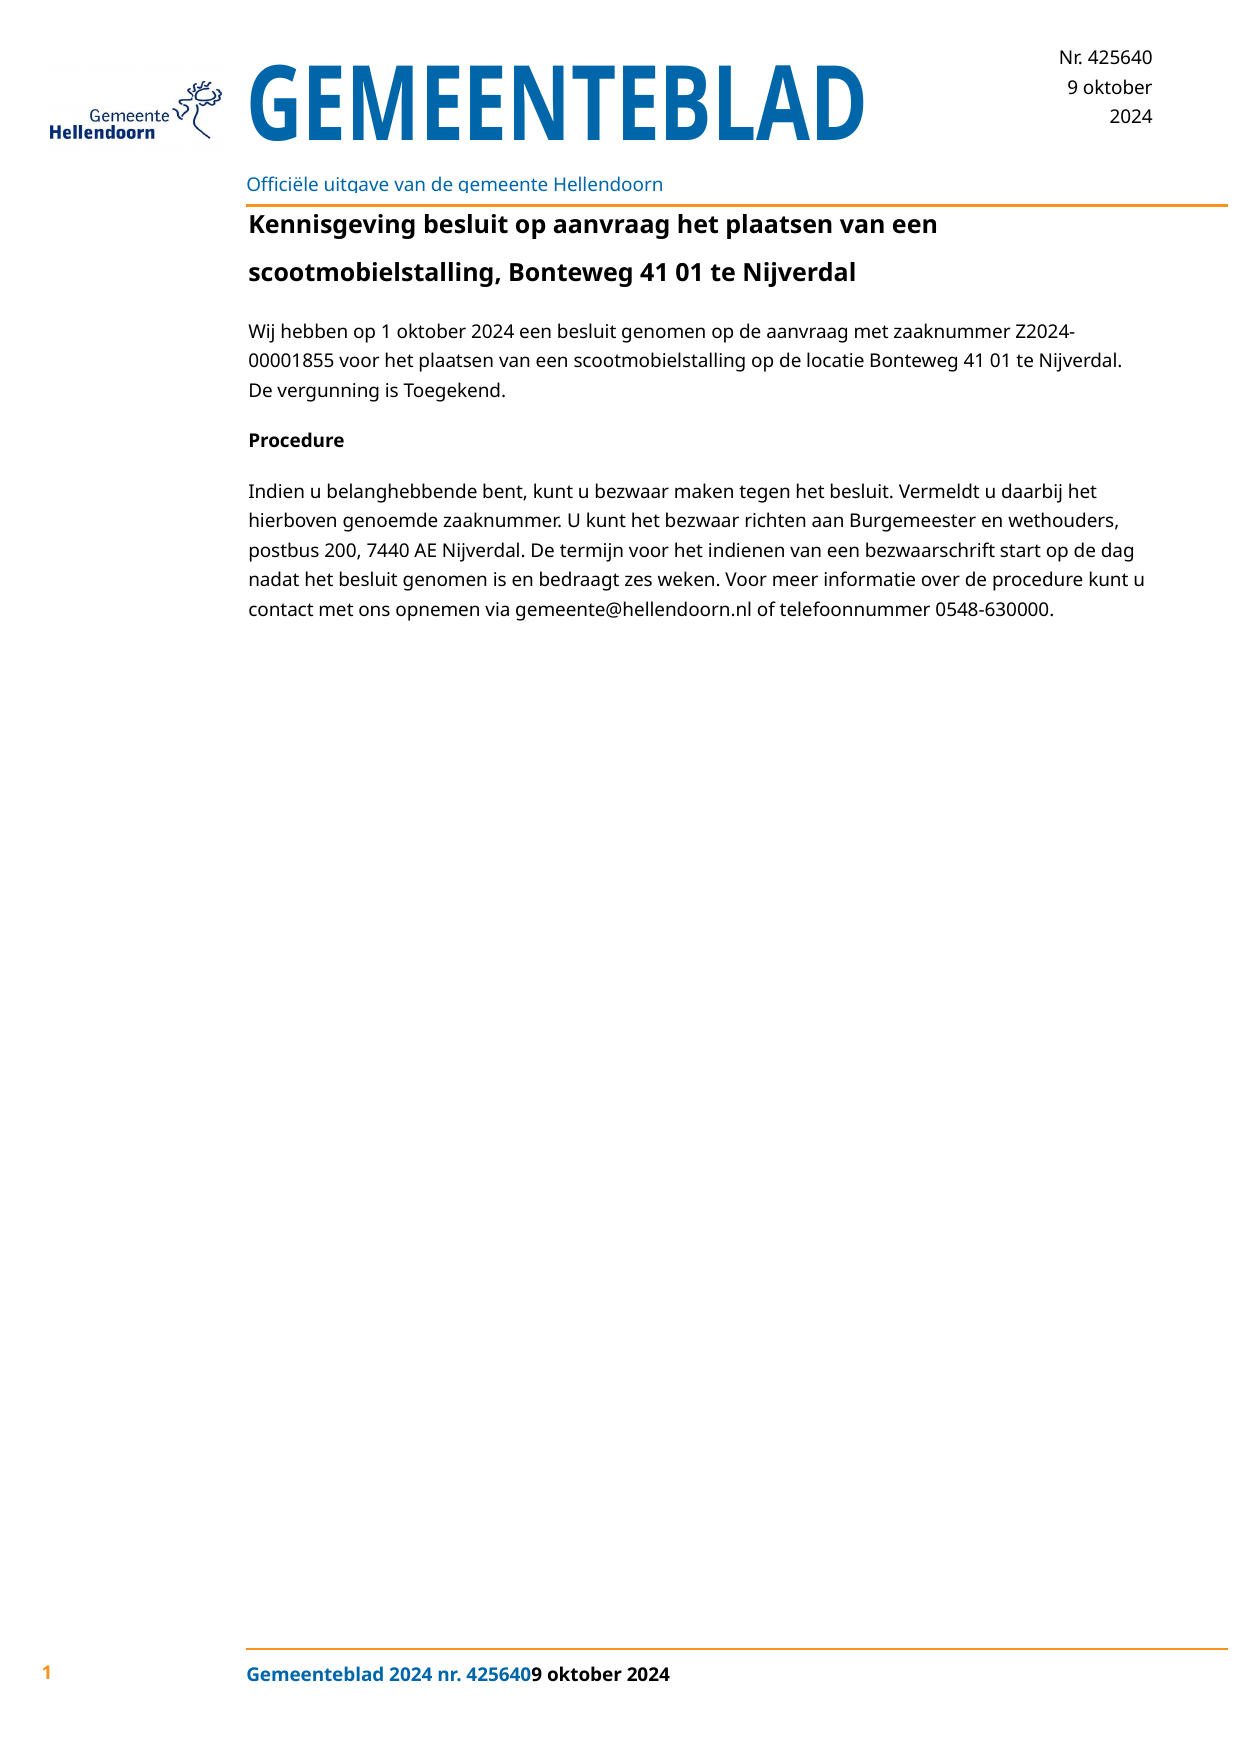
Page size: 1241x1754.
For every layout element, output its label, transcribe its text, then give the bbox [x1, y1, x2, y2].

picture [41, 47, 231, 172]
text Kennisgeving besluit op aanvraag het plaatsen van een scootmobielstalling, Bonteweg 41 01 te Nijverdal [248, 207, 1152, 288]
text Wij hebben op 1 oktober 2024 een besluit genomen op de aanvraag met zaaknummer Z2024-00001855 voor het plaatsen van een scootmobielstalling op de locatie Bonteweg 41 01 te Nijverdal. De vergunning is Toegekend. [248, 318, 1152, 403]
text Indien u belanghebbende bent, kunt u bezwaar maken tegen het besluit. Vermeldt u daarbij het hierboven genoemde zaaknummer. U kunt het bezwaar richten aan Burgemeester en wethouders, postbus 200, 7440 AE Nijverdal. De termijn voor het indienen van een bezwaarschrift start op de dag nadat het besluit genomen is en bedraagt zes weken. Voor meer informatie over de procedure kunt u contact met ons opnemen via gemeente@hellendoorn.nl of telefoonnummer 0548-630000. [248, 478, 1152, 622]
text Procedure [248, 427, 1152, 453]
